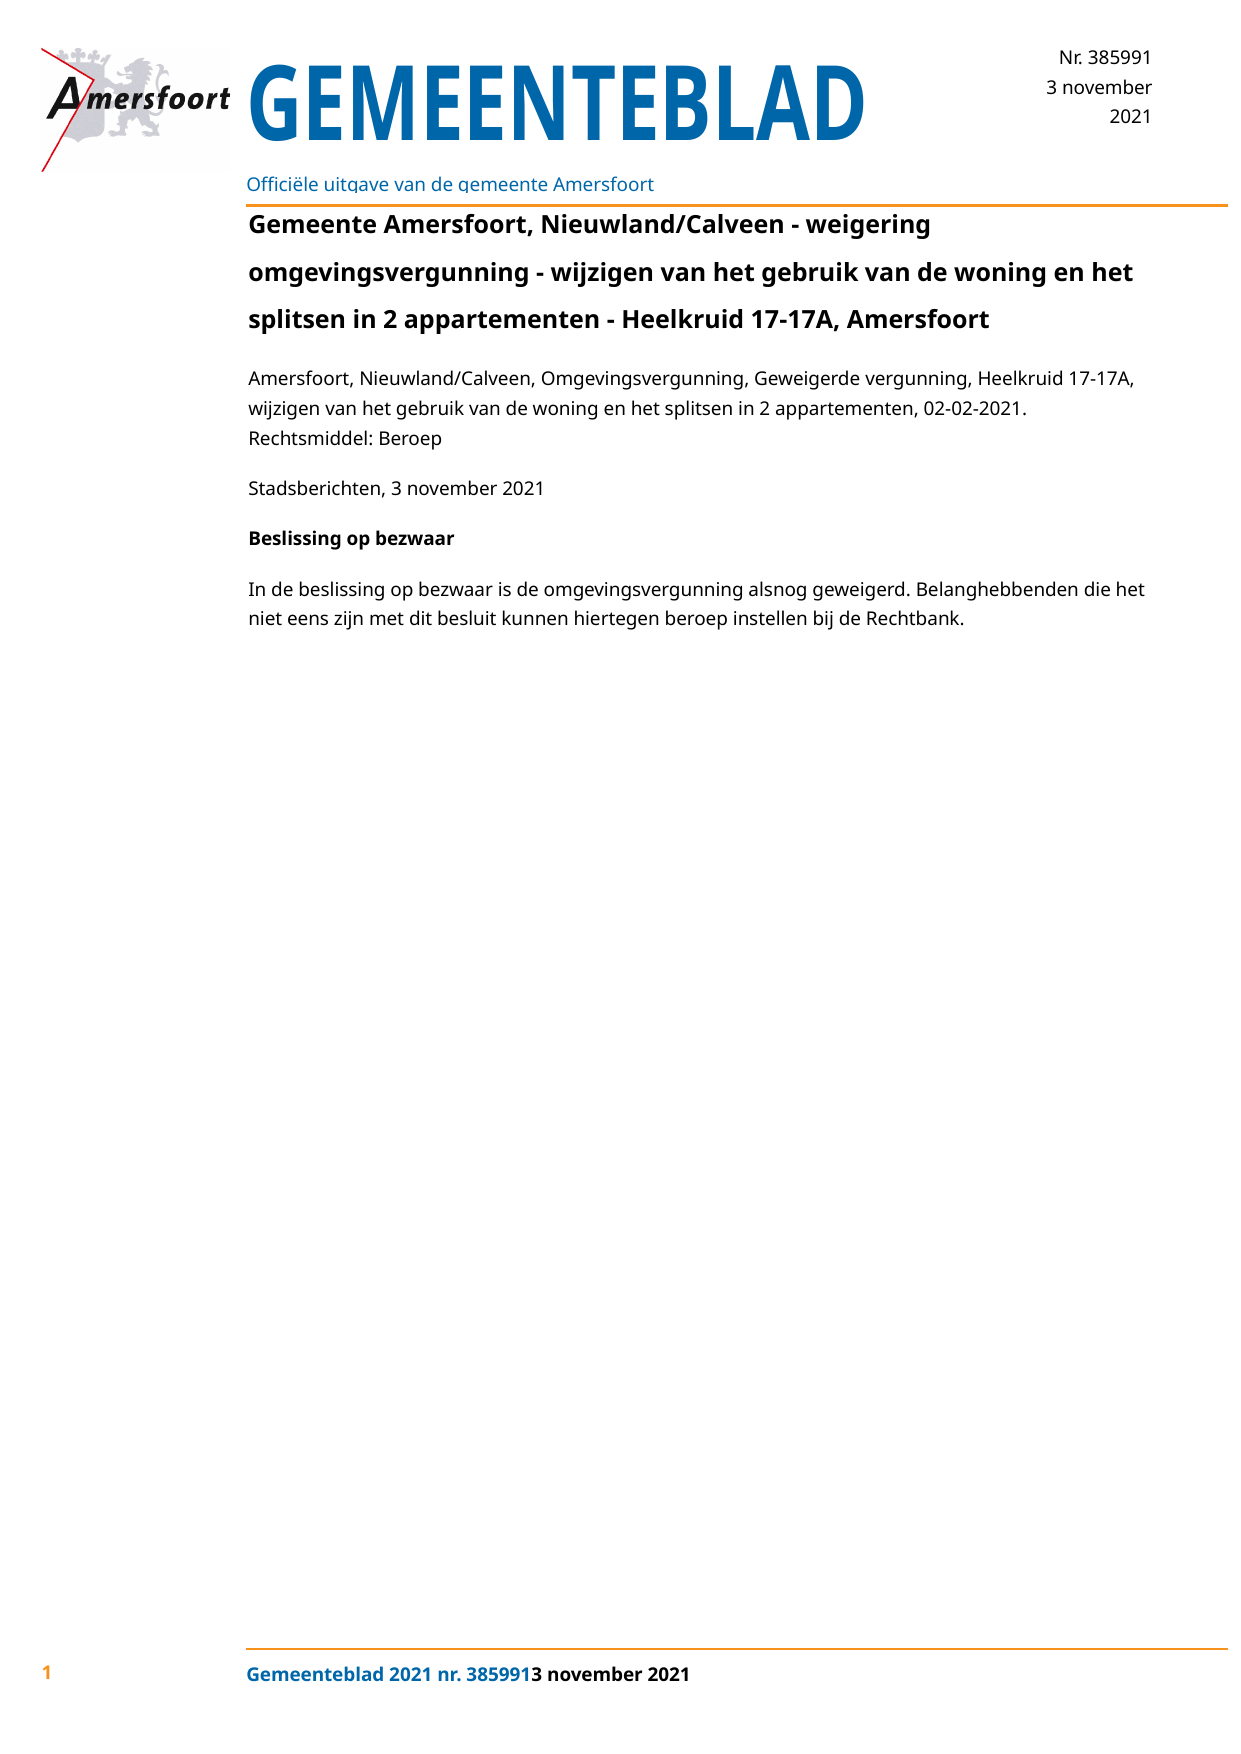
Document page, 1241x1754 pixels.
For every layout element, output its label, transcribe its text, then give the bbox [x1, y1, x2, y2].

picture [41, 47, 231, 172]
text In de beslissing op bezwaar is de omgevingsvergunning alsnog geweigerd. Belanghebbenden die het niet eens zijn met dit besluit kunnen hiertegen beroep instellen bij de Rechtbank. [248, 576, 1152, 631]
text Amersfoort, Nieuwland/Calveen, Omgevingsvergunning, Geweigerde vergunning, Heelkruid 17-17A, wijzigen van het gebruik van de woning en het splitsen in 2 appartementen, 02-02-2021. Rechtsmiddel: Beroep [248, 366, 1152, 450]
text Beslissing op bezwaar [248, 526, 1152, 551]
text Stadsberichten, 3 november 2021 [248, 475, 1152, 501]
text Gemeente Amersfoort, Nieuwland/Calveen - weigering omgevingsvergunning - wijzigen van het gebruik van de woning en het splitsen in 2 appartementen - Heelkruid 17-17A, Amersfoort [248, 207, 1152, 336]
